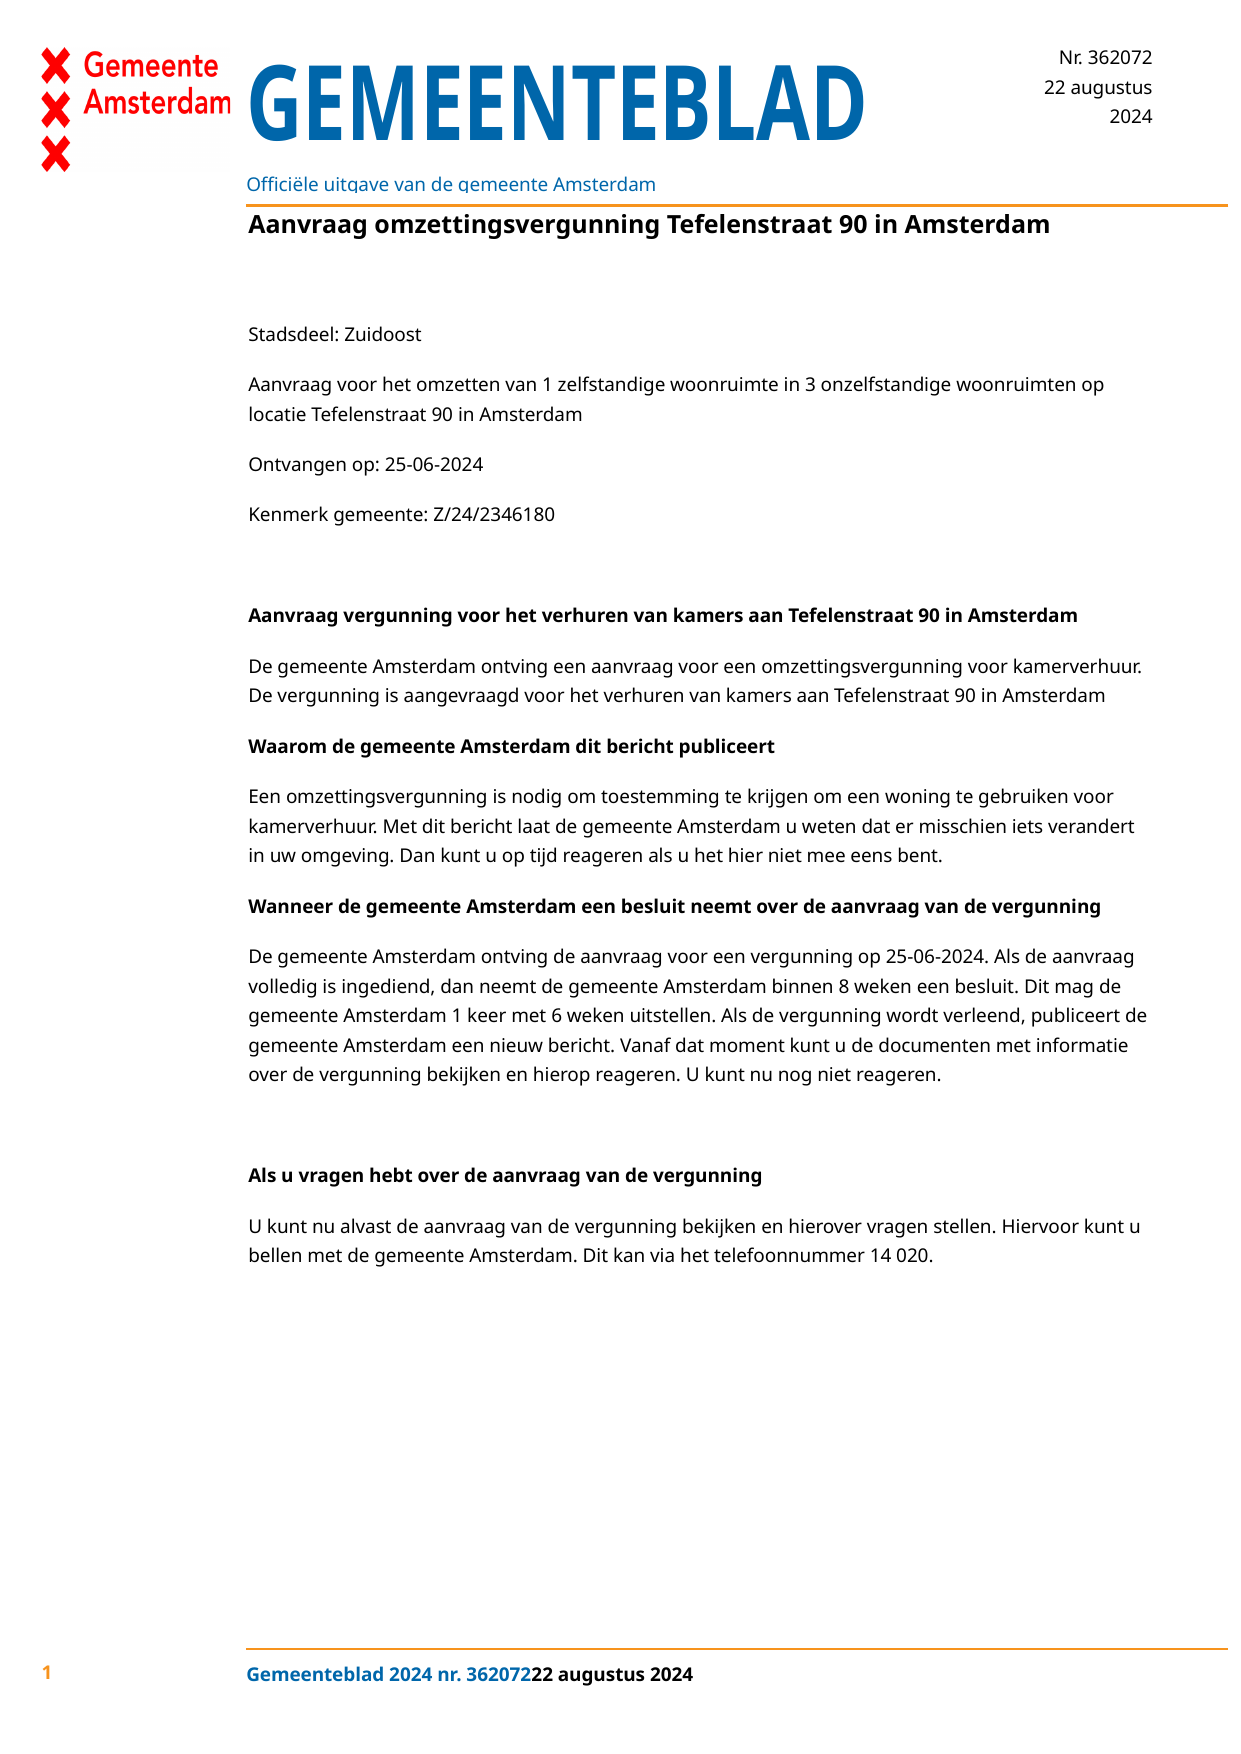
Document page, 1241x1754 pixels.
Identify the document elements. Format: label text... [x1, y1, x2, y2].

text Kenmerk gemeente: Z/24/2346180 [248, 502, 1152, 527]
text Aanvraag voor het omzetten van 1 zelfstandige woonruimte in 3 onzelfstandige woonruimten op locatie Tefelenstraat 90 in Amsterdam [248, 371, 1152, 426]
text Als u vragen hebt over de aanvraag van de vergunning [248, 1162, 1152, 1188]
text Wanneer de gemeente Amsterdam een besluit neemt over de aanvraag van de vergunning [248, 893, 1152, 918]
text Stadsdeel: Zuidoost [248, 321, 1152, 346]
text Ontvangen op: 25-06-2024 [248, 451, 1152, 477]
picture [41, 47, 231, 172]
text De gemeente Amsterdam ontving een aanvraag voor een omzettingsvergunning voor kamerverhuur. De vergunning is aangevraagd voor het verhuren van kamers aan Tefelenstraat 90 in Amsterdam [248, 653, 1152, 708]
text U kunt nu alvast de aanvraag van de vergunning bekijken en hierover vragen stellen. Hiervoor kunt u bellen met de gemeente Amsterdam. Dit kan via het telefoonnummer 14 020. [248, 1213, 1152, 1268]
text Aanvraag omzettingsvergunning Tefelenstraat 90 in Amsterdam [248, 207, 1152, 241]
text Aanvraag vergunning voor het verhuren van kamers aan Tefelenstraat 90 in Amsterdam [248, 602, 1152, 628]
text Een omzettingsvergunning is nodig om toestemming te krijgen om een woning te gebruiken voor kamerverhuur. Met dit bericht laat de gemeente Amsterdam u weten dat er misschien iets verandert in uw omgeving. Dan kunt u op tijd reageren als u het hier niet mee eens bent. [248, 783, 1152, 868]
text Waarom de gemeente Amsterdam dit bericht publiceert [248, 733, 1152, 758]
text De gemeente Amsterdam ontving de aanvraag voor een vergunning op 25-06-2024. Als de aanvraag volledig is ingediend, dan neemt de gemeente Amsterdam binnen 8 weken een besluit. Dit mag de gemeente Amsterdam 1 keer met 6 weken uitstellen. Als de vergunning wordt verleend, publiceert de gemeente Amsterdam een nieuw bericht. Vanaf dat moment kunt u de documenten met informatie over de vergunning bekijken en hierop reageren. U kunt nu nog niet reageren. [248, 943, 1152, 1087]
